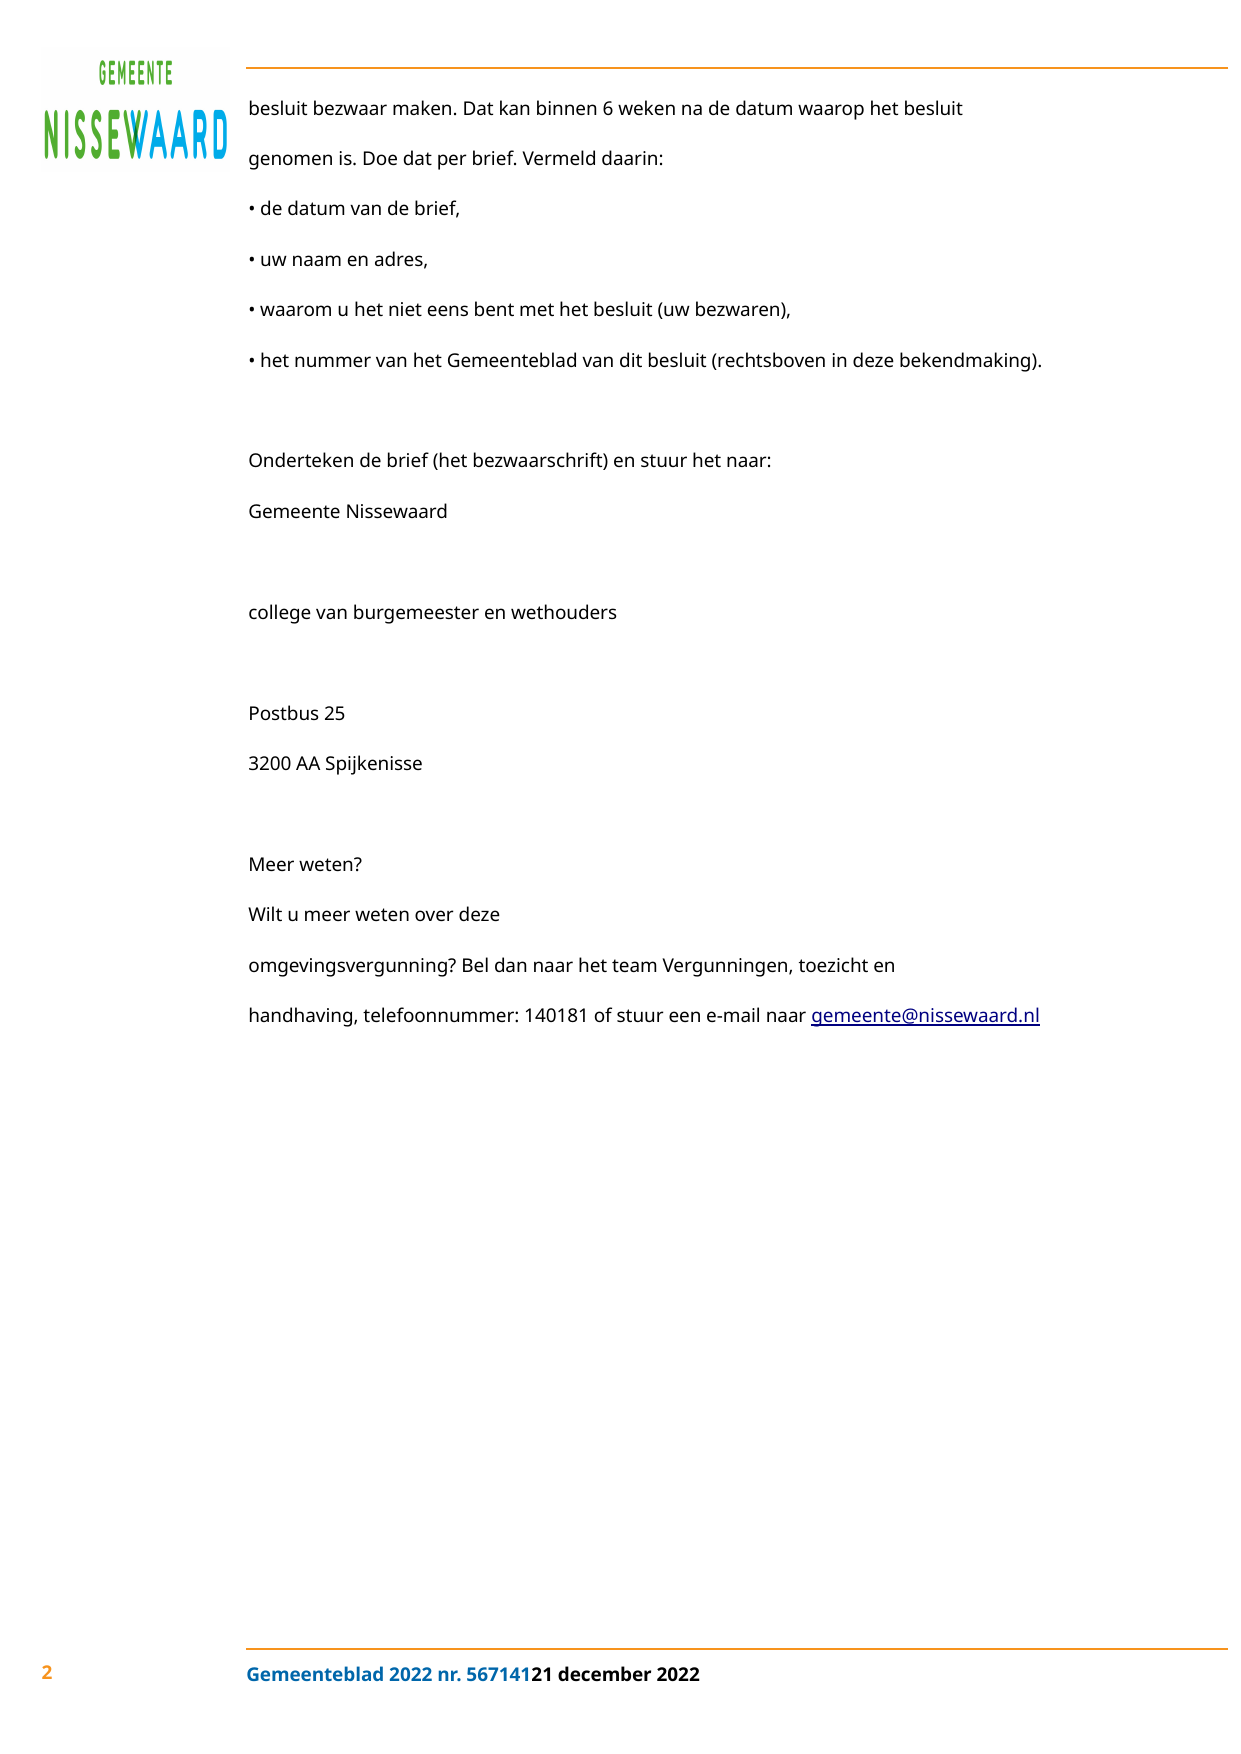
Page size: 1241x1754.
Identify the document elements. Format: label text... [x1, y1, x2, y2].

text omgevingsvergunning? Bel dan naar het team Vergunningen, toezicht en [248, 952, 1152, 978]
text 3200 AA Spijkenisse [248, 750, 1152, 776]
text college van burgemeester en wethouders [248, 599, 1152, 625]
text Meer weten? [248, 851, 1152, 877]
text besluit bezwaar maken. Dat kan binnen 6 weken na de datum waarop het besluit [248, 95, 1152, 121]
text • uw naam en adres, [248, 246, 1152, 272]
text Onderteken de brief (het bezwaarschrift) en stuur het naar: [248, 448, 1152, 473]
text • de datum van de brief, [248, 196, 1152, 221]
picture [41, 47, 231, 172]
text Postbus 25 [248, 700, 1152, 726]
text • het nummer van het Gemeenteblad van dit besluit (rechtsboven in deze bekendmaking). [248, 347, 1152, 373]
text Wilt u meer weten over deze [248, 901, 1152, 927]
text genomen is. Doe dat per brief. Vermeld daarin: [248, 145, 1152, 171]
text handhaving, telefoonnummer: 140181 of stuur een e-mail naar gemeente@nissewaard.nl [248, 1002, 1152, 1028]
text • waarom u het niet eens bent met het besluit (uw bezwaren), [248, 296, 1152, 322]
text Gemeente Nissewaard [248, 498, 1152, 524]
